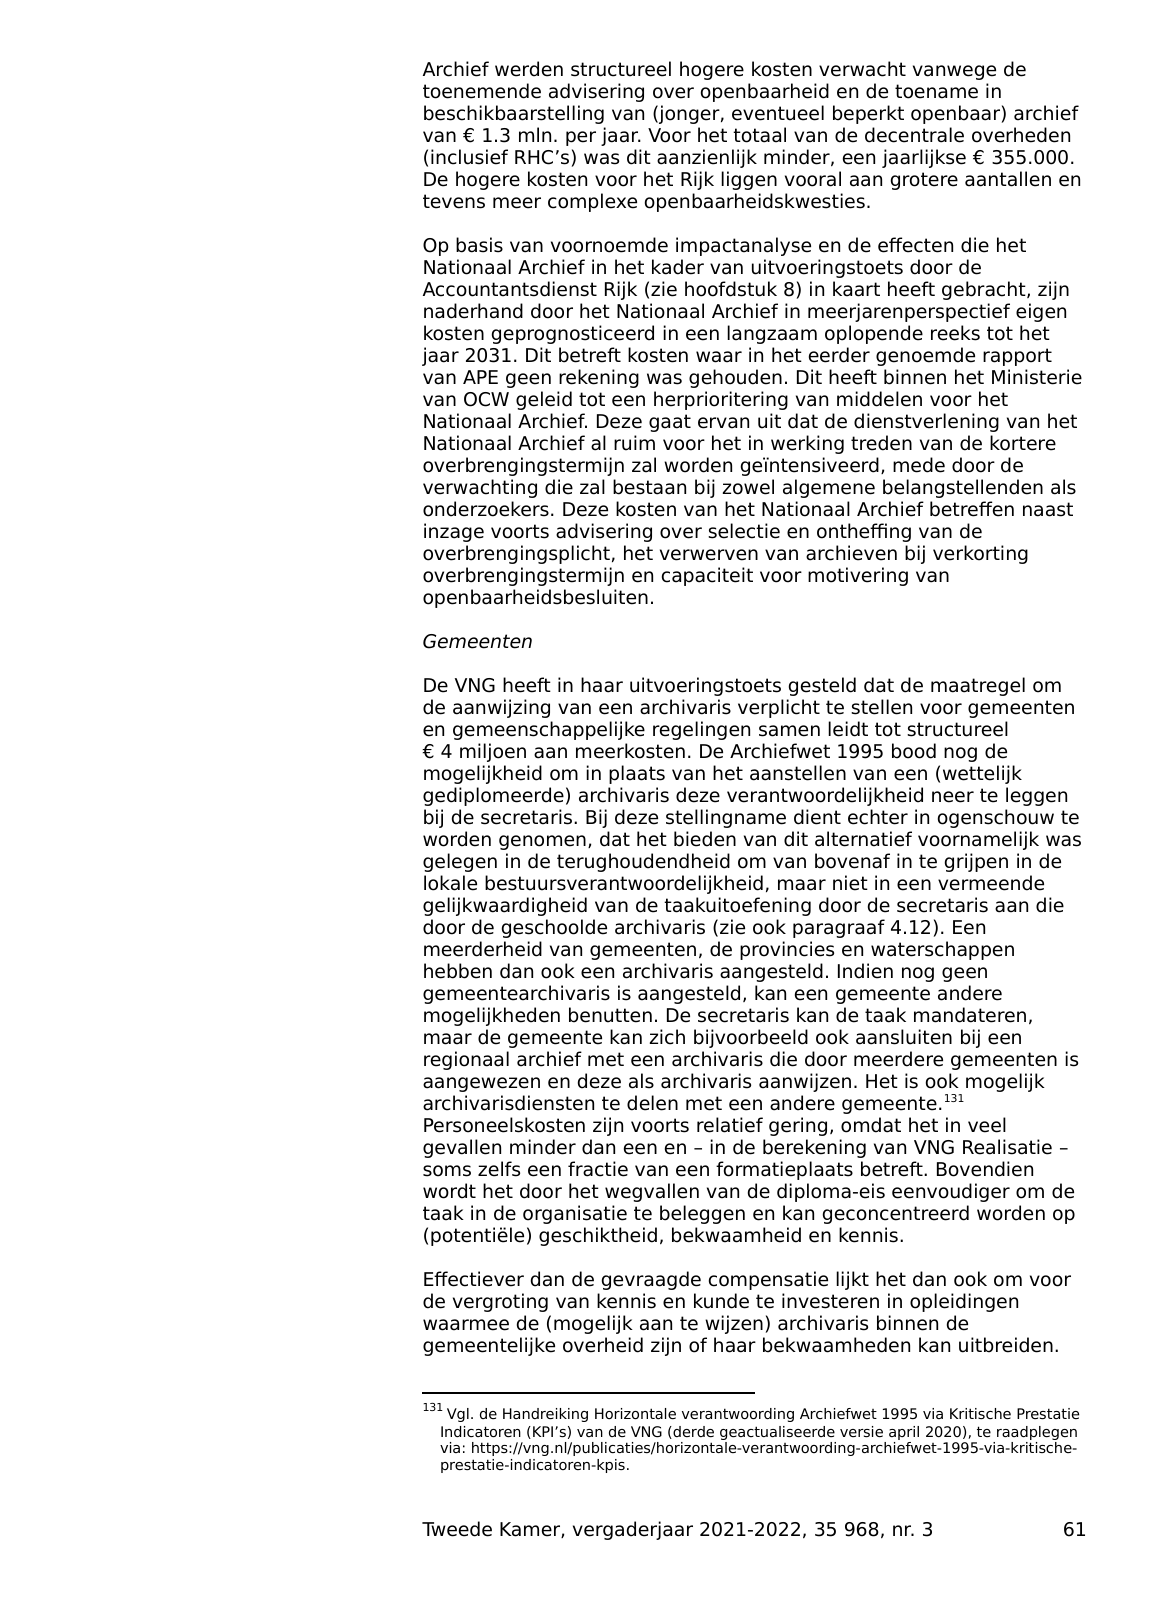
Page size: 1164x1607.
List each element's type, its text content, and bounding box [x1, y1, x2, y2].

text Archief werden structureel hogere kosten verwacht vanwege de toenemende advisering over openbaarheid en de toename in beschikbaarstelling van (jonger, eventueel beperkt openbaar) archief van € 1.3 mln. per jaar. Voor het totaal van de decentrale overheden (inclusief RHC’s) was dit aanzienlijk minder, een jaarlijkse € 355.000. De hogere kosten voor het Rijk liggen vooral aan grotere aantallen en tevens meer complexe openbaarheidskwesties. [422, 59, 1087, 213]
text Effectiever dan de gevraagde compensatie lijkt het dan ook om voor de vergroting van kennis en kunde te investeren in opleidingen waarmee de (mogelijk aan te wijzen) archivaris binnen de gemeentelijke overheid zijn of haar bekwaamheden kan uitbreiden. [422, 1269, 1087, 1357]
subtitle Gemeenten [422, 631, 1087, 653]
text Op basis van voornoemde impactanalyse en de effecten die het Nationaal Archief in het kader van uitvoeringstoets door de Accountantsdienst Rijk (zie hoofdstuk 8) in kaart heeft gebracht, zijn naderhand door het Nationaal Archief in meerjarenperspectief eigen kosten geprognosticeerd in een langzaam oplopende reeks tot het jaar 2031. Dit betreft kosten waar in het eerder genoemde rapport van APE geen rekening was gehouden. Dit heeft binnen het Ministerie van OCW geleid tot een herprioritering van middelen voor het Nationaal Archief. Deze gaat ervan uit dat de dienstverlening van het Nationaal Archief al ruim voor het in werking treden van de kortere overbrengingstermijn zal worden geïntensiveerd, mede door de verwachting die zal bestaan bij zowel algemene belangstellenden als onderzoekers. Deze kosten van het Nationaal Archief betreffen naast inzage voorts advisering over selectie en ontheffing van de overbrengingsplicht, het verwerven van archieven bij verkorting overbrengingstermijn en capaciteit voor motivering van openbaarheidsbesluiten. [422, 235, 1087, 609]
text De VNG heeft in haar uitvoeringstoets gesteld dat de maatregel om de aanwijzing van een archivaris verplicht te stellen voor gemeenten en gemeenschappelijke regelingen samen leidt tot structureel € 4 miljoen aan meerkosten. De Archiefwet 1995 bood nog de mogelijkheid om in plaats van het aanstellen van een (wettelijk gediplomeerde) archivaris deze verantwoordelijkheid neer te leggen bij de secretaris. Bij deze stellingname dient echter in ogenschouw te worden genomen, dat het bieden van dit alternatief voornamelijk was gelegen in de terughoudendheid om van bovenaf in te grijpen in de lokale bestuursverantwoordelijkheid, maar niet in een vermeende gelijkwaardigheid van de taakuitoefening door de secretaris aan die door de geschoolde archivaris (zie ook paragraaf 4.12). Een meerderheid van gemeenten, de provincies en waterschappen hebben dan ook een archivaris aangesteld. Indien nog geen gemeentearchivaris is aangesteld, kan een gemeente andere mogelijkheden benutten. De secretaris kan de taak mandateren, maar de gemeente kan zich bijvoorbeeld ook aansluiten bij een regionaal archief met een archivaris die door meerdere gemeenten is aangewezen en deze als archivaris aanwijzen. Het is ook mogelijk archivarisdiensten te delen met een andere gemeente. Personeelskosten zijn voorts relatief gering, omdat het in veel gevallen minder dan een en – in de berekening van VNG Realisatie – soms zelfs een fractie van een formatieplaats betreft. Bovendien wordt het door het wegvallen van de diploma-eis eenvoudiger om de taak in de organisatie te beleggen en kan geconcentreerd worden op (potentiële) geschiktheid, bekwaamheid en kennis. [422, 675, 1087, 1247]
text Vgl. de Handreiking Horizontale verantwoording Archiefwet 1995 via Kritische Prestatie Indicatoren (KPI’s) van de VNG (derde geactualiseerde versie april 2020), te raadplegen via: https://vng.nl/publicaties/horizontale-verantwoording-archiefwet-1995-via-kritische-prestatie-indicatoren-kpis. [422, 1402, 1087, 1474]
